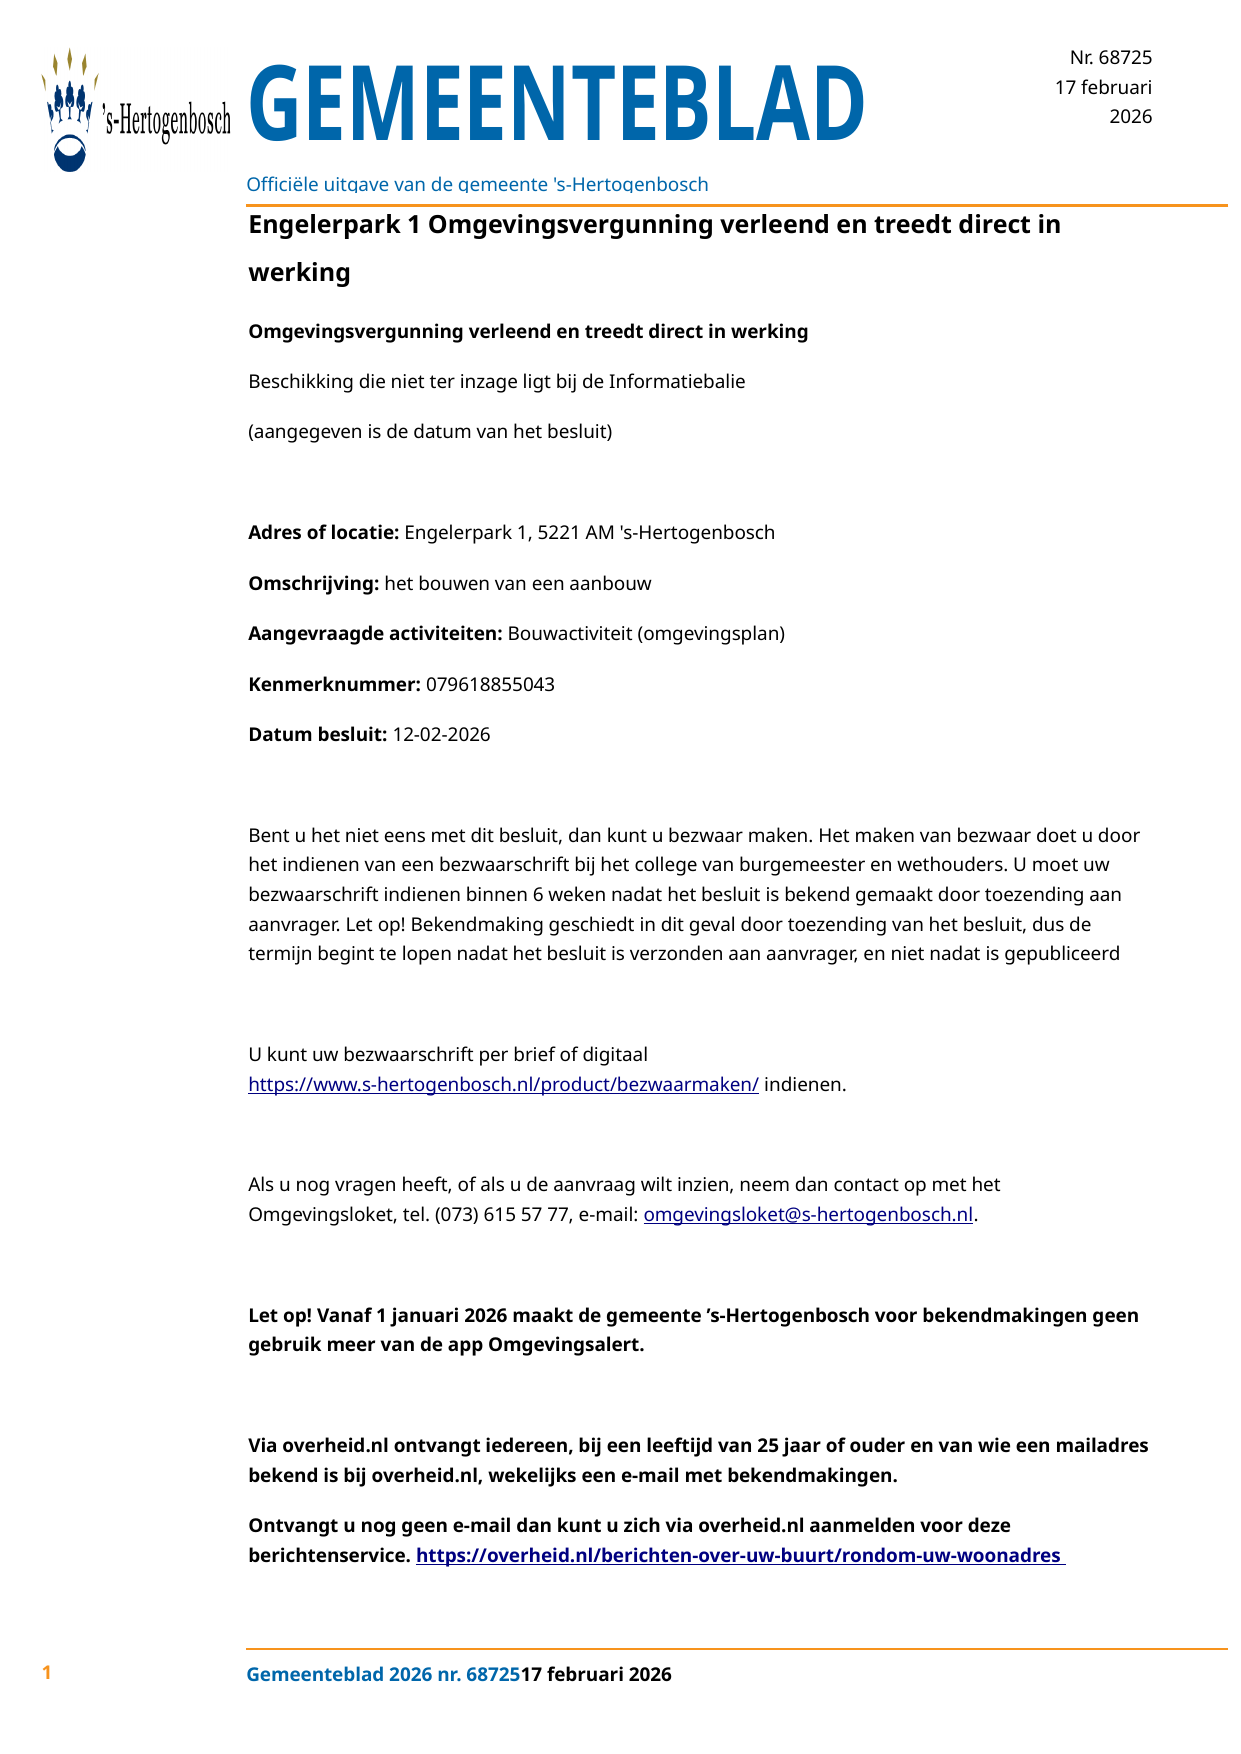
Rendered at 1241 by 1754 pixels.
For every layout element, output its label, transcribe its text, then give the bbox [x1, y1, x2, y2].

text Omschrijving: het bouwen van een aanbouw [248, 570, 1152, 596]
text U kunt uw bezwaarschrift per brief of digitaal https://www.s-hertogenbosch.nl/product/bezwaarmaken/ indienen. [248, 1041, 1152, 1097]
text Engelerpark 1 Omgevingsvergunning verleend en treedt direct in werking [248, 207, 1152, 288]
text Via overheid.nl ontvangt iedereen, bij een leeftijd van 25 jaar of ouder en van wie een mailadres bekend is bij overheid.nl, wekelijks een e-mail met bekendmakingen. [248, 1432, 1152, 1488]
text Aangevraagde activiteiten: Bouwactiviteit (omgevingsplan) [248, 620, 1152, 646]
text Omgevingsvergunning verleend en treedt direct in werking [248, 318, 1152, 344]
text (aangegeven is de datum van het besluit) [248, 419, 1152, 444]
picture [41, 47, 231, 172]
text Ontvangt u nog geen e-mail dan kunt u zich via overheid.nl aanmelden voor deze berichtenservice. https://overheid.nl/berichten-over-uw-buurt/rondom-uw-woonadres [248, 1512, 1152, 1568]
text Beschikking die niet ter inzage ligt bij de Informatiebalie [248, 368, 1152, 394]
text Kenmerknummer: 079618855043 [248, 671, 1152, 697]
text Datum besluit: 12-02-2026 [248, 721, 1152, 747]
text Bent u het niet eens met dit besluit, dan kunt u bezwaar maken. Het maken van bezwaar doet u door het indienen van een bezwaarschrift bij het college van burgemeester en wethouders. U moet uw bezwaarschrift indienen binnen 6 weken nadat het besluit is bekend gemaakt door toezending aan aanvrager. Let op! Bekendmaking geschiedt in dit geval door toezending van het besluit, dus de termijn begint te lopen nadat het besluit is verzonden aan aanvrager, en niet nadat is gepubliceerd [248, 822, 1152, 966]
text Adres of locatie: Engelerpark 1, 5221 AM 's-Hertogenbosch [248, 519, 1152, 545]
text Let op! Vanaf 1 januari 2026 maakt de gemeente ’s-Hertogenbosch voor bekendmakingen geen gebruik meer van de app Omgevingsalert. [248, 1302, 1152, 1357]
text Als u nog vragen heeft, of als u de aanvraag wilt inzien, neem dan contact op met het Omgevingsloket, tel. (073) 615 57 77, e-mail: omgevingsloket@s-hertogenbosch.nl. [248, 1172, 1152, 1227]
